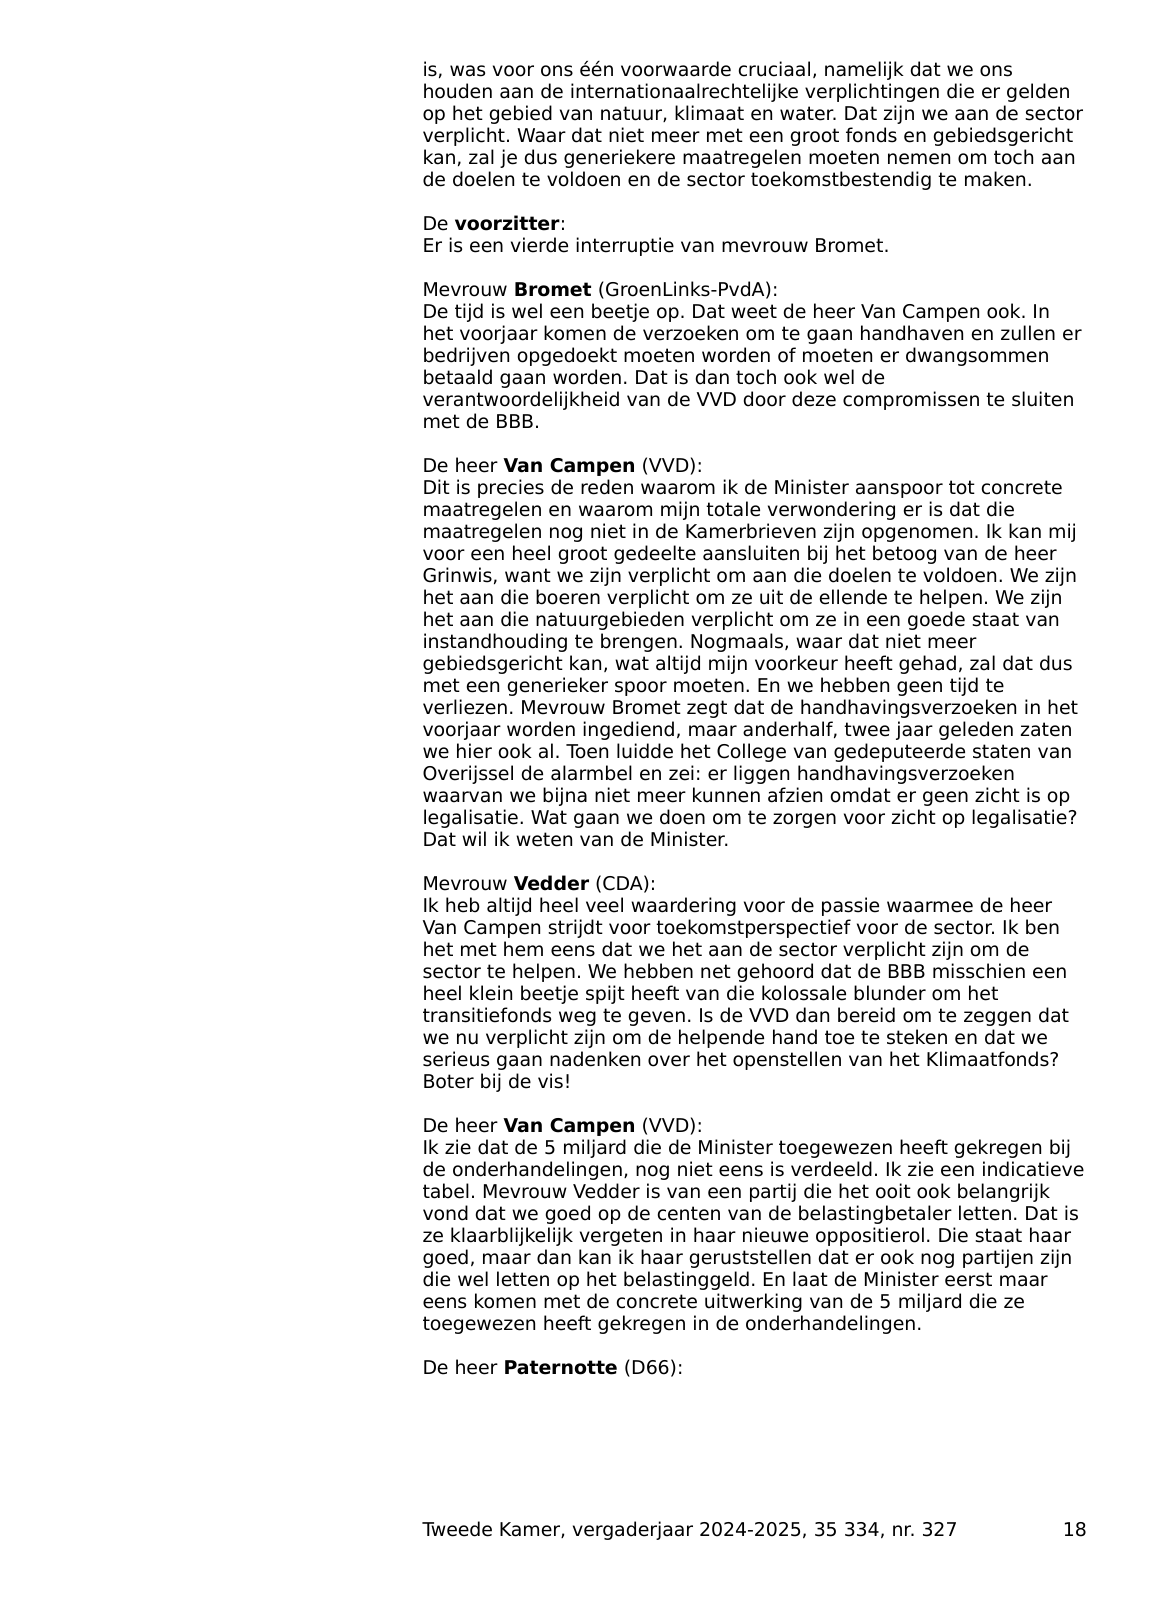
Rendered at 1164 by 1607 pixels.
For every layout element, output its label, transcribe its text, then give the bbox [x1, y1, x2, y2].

text Ik zie dat de 5 miljard die de Minister toegewezen heeft gekregen bij de onderhandelingen, nog niet eens is verdeeld. Ik zie een indicatieve tabel. Mevrouw Vedder is van een partij die het ooit ook belangrijk vond dat we goed op de centen van de belastingbetaler letten. Dat is ze klaarblijkelijk vergeten in haar nieuwe oppositierol. Die staat haar goed, maar dan kan ik haar geruststellen dat er ook nog partijen zijn die wel letten op het belastinggeld. En laat de Minister eerst maar eens komen met de concrete uitwerking van de 5 miljard die ze toegewezen heeft gekregen in de onderhandelingen. [422, 1137, 1087, 1335]
text Dit is precies de reden waarom ik de Minister aanspoor tot concrete maatregelen en waarom mijn totale verwondering er is dat die maatregelen nog niet in de Kamerbrieven zijn opgenomen. Ik kan mij voor een heel groot gedeelte aansluiten bij het betoog van de heer Grinwis, want we zijn verplicht om aan die doelen te voldoen. We zijn het aan die boeren verplicht om ze uit de ellende te helpen. We zijn het aan die natuurgebieden verplicht om ze in een goede staat van instandhouding te brengen. Nogmaals, waar dat niet meer gebiedsgericht kan, wat altijd mijn voorkeur heeft gehad, zal dat dus met een generieker spoor moeten. En we hebben geen tijd te verliezen. Mevrouw Bromet zegt dat de handhavingsverzoeken in het voorjaar worden ingediend, maar anderhalf, twee jaar geleden zaten we hier ook al. Toen luidde het College van gedeputeerde staten van Overijssel de alarmbel en zei: er liggen handhavingsverzoeken waarvan we bijna niet meer kunnen afzien omdat er geen zicht is op legalisatie. Wat gaan we doen om te zorgen voor zicht op legalisatie? Dat wil ik weten van de Minister. [422, 477, 1087, 851]
text Mevrouw Vedder (CDA): [422, 873, 1087, 895]
text Er is een vierde interruptie van mevrouw Bromet. [422, 235, 1087, 257]
text De heer Van Campen (VVD): [422, 455, 1087, 477]
text De heer Van Campen (VVD): [422, 1115, 1087, 1137]
text De heer Paternotte (D66): [422, 1357, 1087, 1379]
text Ik heb altijd heel veel waardering voor de passie waarmee de heer Van Campen strijdt voor toekomstperspectief voor de sector. Ik ben het met hem eens dat we het aan de sector verplicht zijn om de sector te helpen. We hebben net gehoord dat de BBB misschien een heel klein beetje spijt heeft van die kolossale blunder om het transitiefonds weg te geven. Is de VVD dan bereid om te zeggen dat we nu verplicht zijn om de helpende hand toe te steken en dat we serieus gaan nadenken over het openstellen van het Klimaatfonds? Boter bij de vis! [422, 895, 1087, 1093]
text Mevrouw Bromet (GroenLinks-PvdA): [422, 279, 1087, 301]
text De tijd is wel een beetje op. Dat weet de heer Van Campen ook. In het voorjaar komen de verzoeken om te gaan handhaven en zullen er bedrijven opgedoekt moeten worden of moeten er dwangsommen betaald gaan worden. Dat is dan toch ook wel de verantwoordelijkheid van de VVD door deze compromissen te sluiten met de BBB. [422, 301, 1087, 433]
text is, was voor ons één voorwaarde cruciaal, namelijk dat we ons houden aan de internationaalrechtelijke verplichtingen die er gelden op het gebied van natuur, klimaat en water. Dat zijn we aan de sector verplicht. Waar dat niet meer met een groot fonds en gebiedsgericht kan, zal je dus generiekere maatregelen moeten nemen om toch aan de doelen te voldoen en de sector toekomstbestendig te maken. [422, 59, 1087, 191]
text De voorzitter: [422, 213, 1087, 235]
